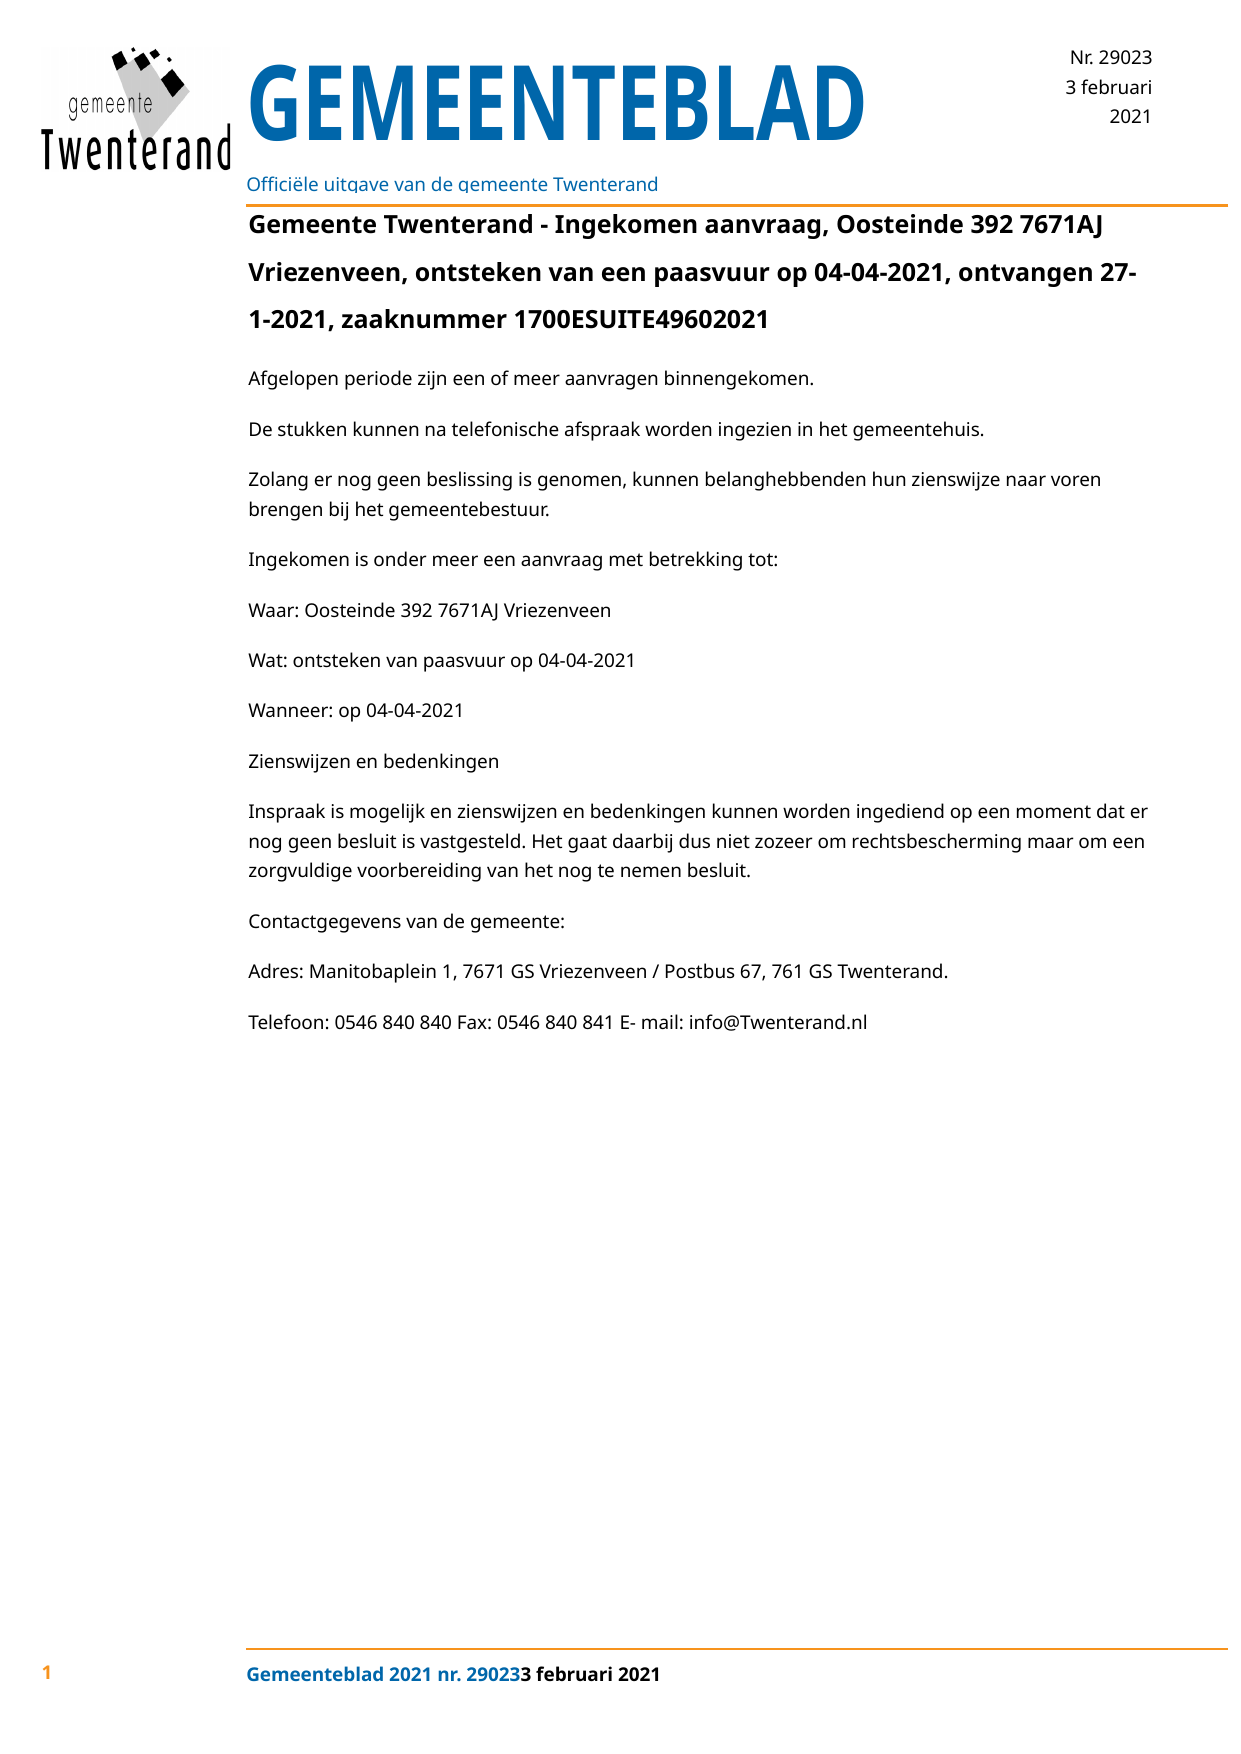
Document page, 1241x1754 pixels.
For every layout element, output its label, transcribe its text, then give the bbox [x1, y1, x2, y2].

text Inspraak is mogelijk en zienswijzen en bedenkingen kunnen worden ingediend op een moment dat er nog geen besluit is vastgesteld. Het gaat daarbij dus niet zozeer om rechtsbescherming maar om een zorgvuldige voorbereiding van het nog te nemen besluit. [248, 798, 1152, 883]
text Zienswijzen en bedenkingen [248, 748, 1152, 774]
picture [41, 47, 231, 172]
text De stukken kunnen na telefonische afspraak worden ingezien in het gemeentehuis. [248, 416, 1152, 442]
text Adres: Manitobaplein 1, 7671 GS Vriezenveen / Postbus 67, 761 GS Twenterand. [248, 958, 1152, 984]
text Telefoon: 0546 840 840 Fax: 0546 840 841 E- mail: info@Twenterand.nl [248, 1009, 1152, 1034]
text Contactgegevens van de gemeente: [248, 908, 1152, 934]
text Wat: ontsteken van paasvuur op 04-04-2021 [248, 647, 1152, 673]
text Gemeente Twenterand - Ingekomen aanvraag, Oosteinde 392 7671AJ Vriezenveen, ontsteken van een paasvuur op 04-04-2021, ontvangen 27-1-2021, zaaknummer 1700ESUITE49602021 [248, 207, 1152, 336]
text Zolang er nog geen beslissing is genomen, kunnen belanghebbenden hun zienswijze naar voren brengen bij het gemeentebestuur. [248, 466, 1152, 522]
text Wanneer: op 04-04-2021 [248, 698, 1152, 723]
text Waar: Oosteinde 392 7671AJ Vriezenveen [248, 597, 1152, 622]
text Ingekomen is onder meer een aanvraag met betrekking tot: [248, 546, 1152, 572]
text Afgelopen periode zijn een of meer aanvragen binnengekomen. [248, 366, 1152, 391]
